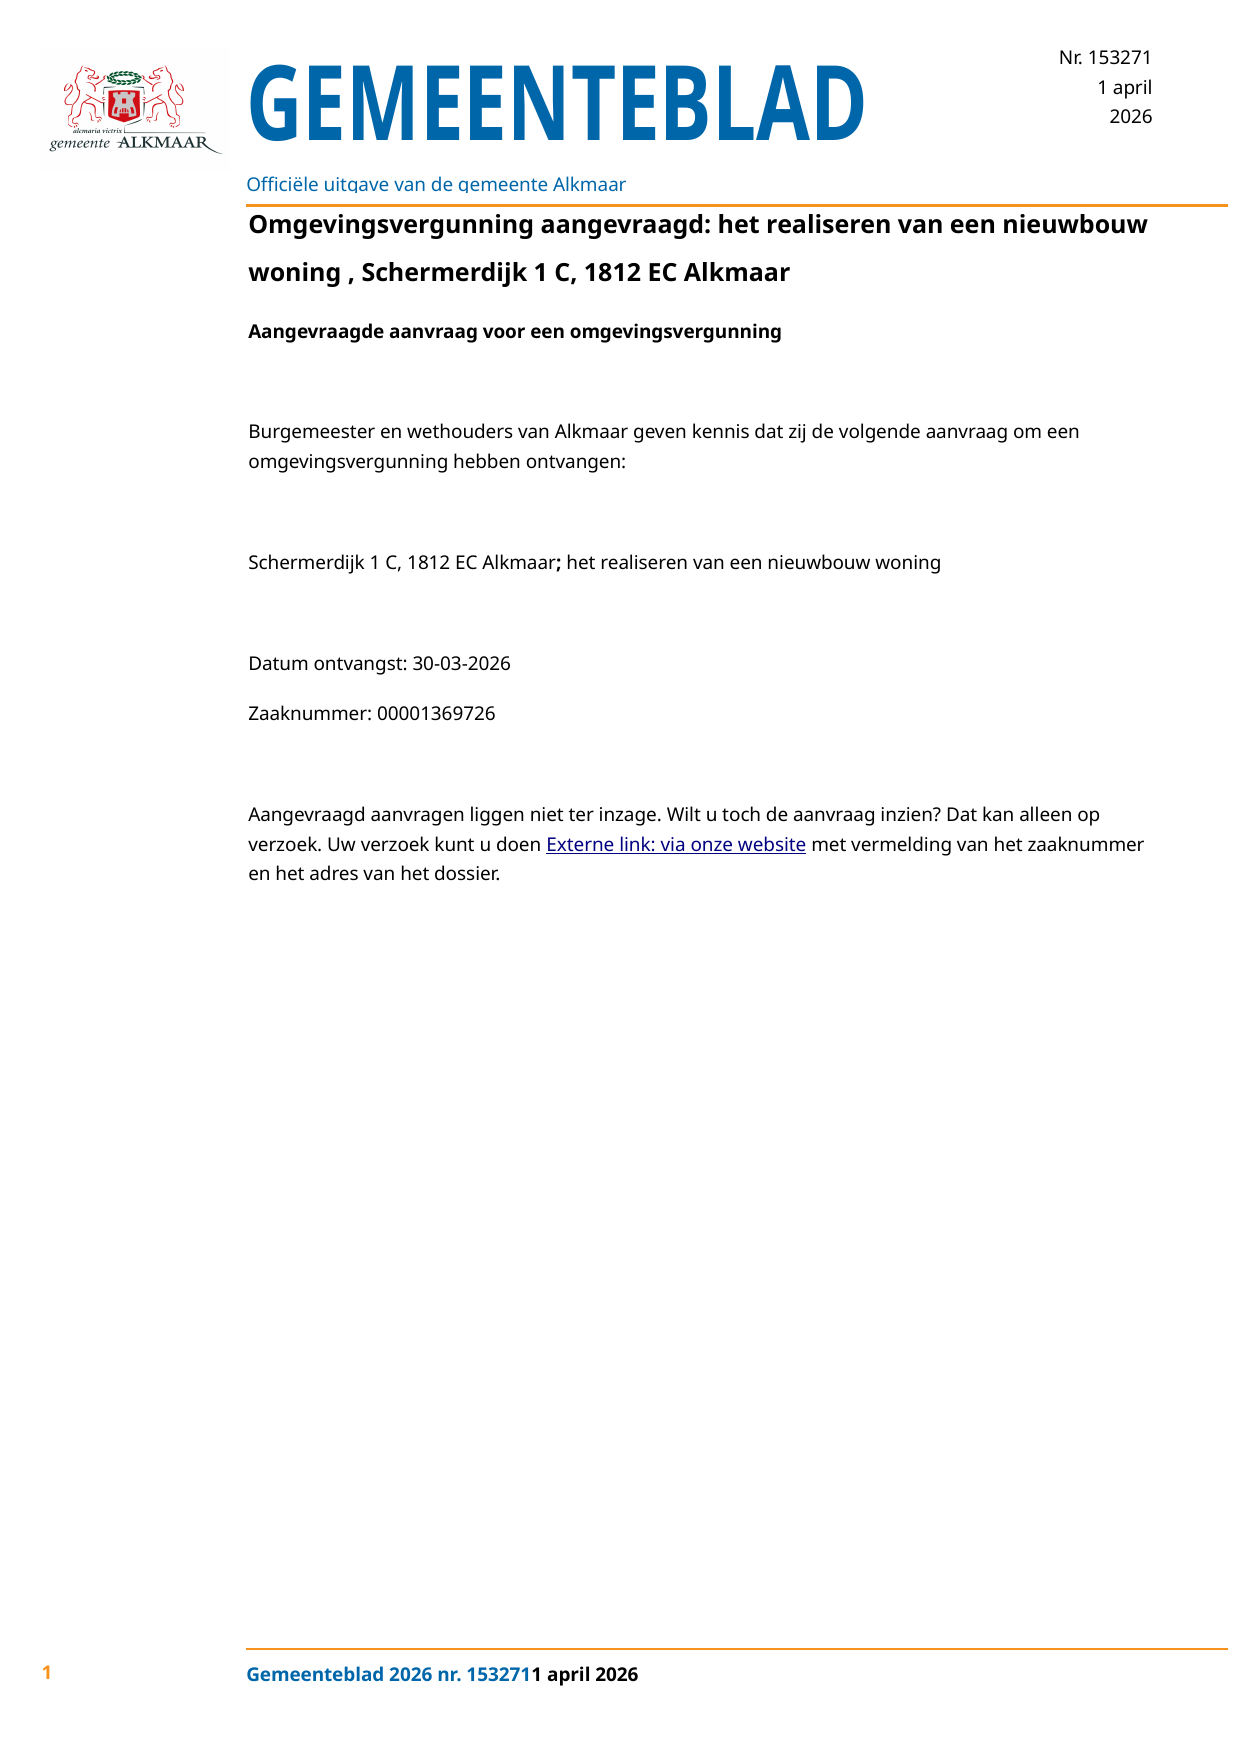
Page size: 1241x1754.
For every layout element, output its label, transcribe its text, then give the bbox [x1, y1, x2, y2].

text Aangevraagd aanvragen liggen niet ter inzage. Wilt u toch de aanvraag inzien? Dat kan alleen op verzoek. Uw verzoek kunt u doen Externe link: via onze website met vermelding van het zaaknummer en het adres van het dossier. [248, 801, 1152, 886]
text Schermerdijk 1 C, 1812 EC Alkmaar; het realiseren van een nieuwbouw woning [248, 549, 1152, 575]
text Burgemeester en wethouders van Alkmaar geven kennis dat zij de volgende aanvraag om een omgevingsvergunning hebben ontvangen: [248, 419, 1152, 474]
text Zaaknummer: 00001369726 [248, 700, 1152, 726]
text Omgevingsvergunning aangevraagd: het realiseren van een nieuwbouw woning , Schermerdijk 1 C, 1812 EC Alkmaar [248, 207, 1152, 288]
picture [41, 47, 231, 172]
text Aangevraagde aanvraag voor een omgevingsvergunning [248, 318, 1152, 344]
text Datum ontvangst: 30-03-2026 [248, 650, 1152, 676]
